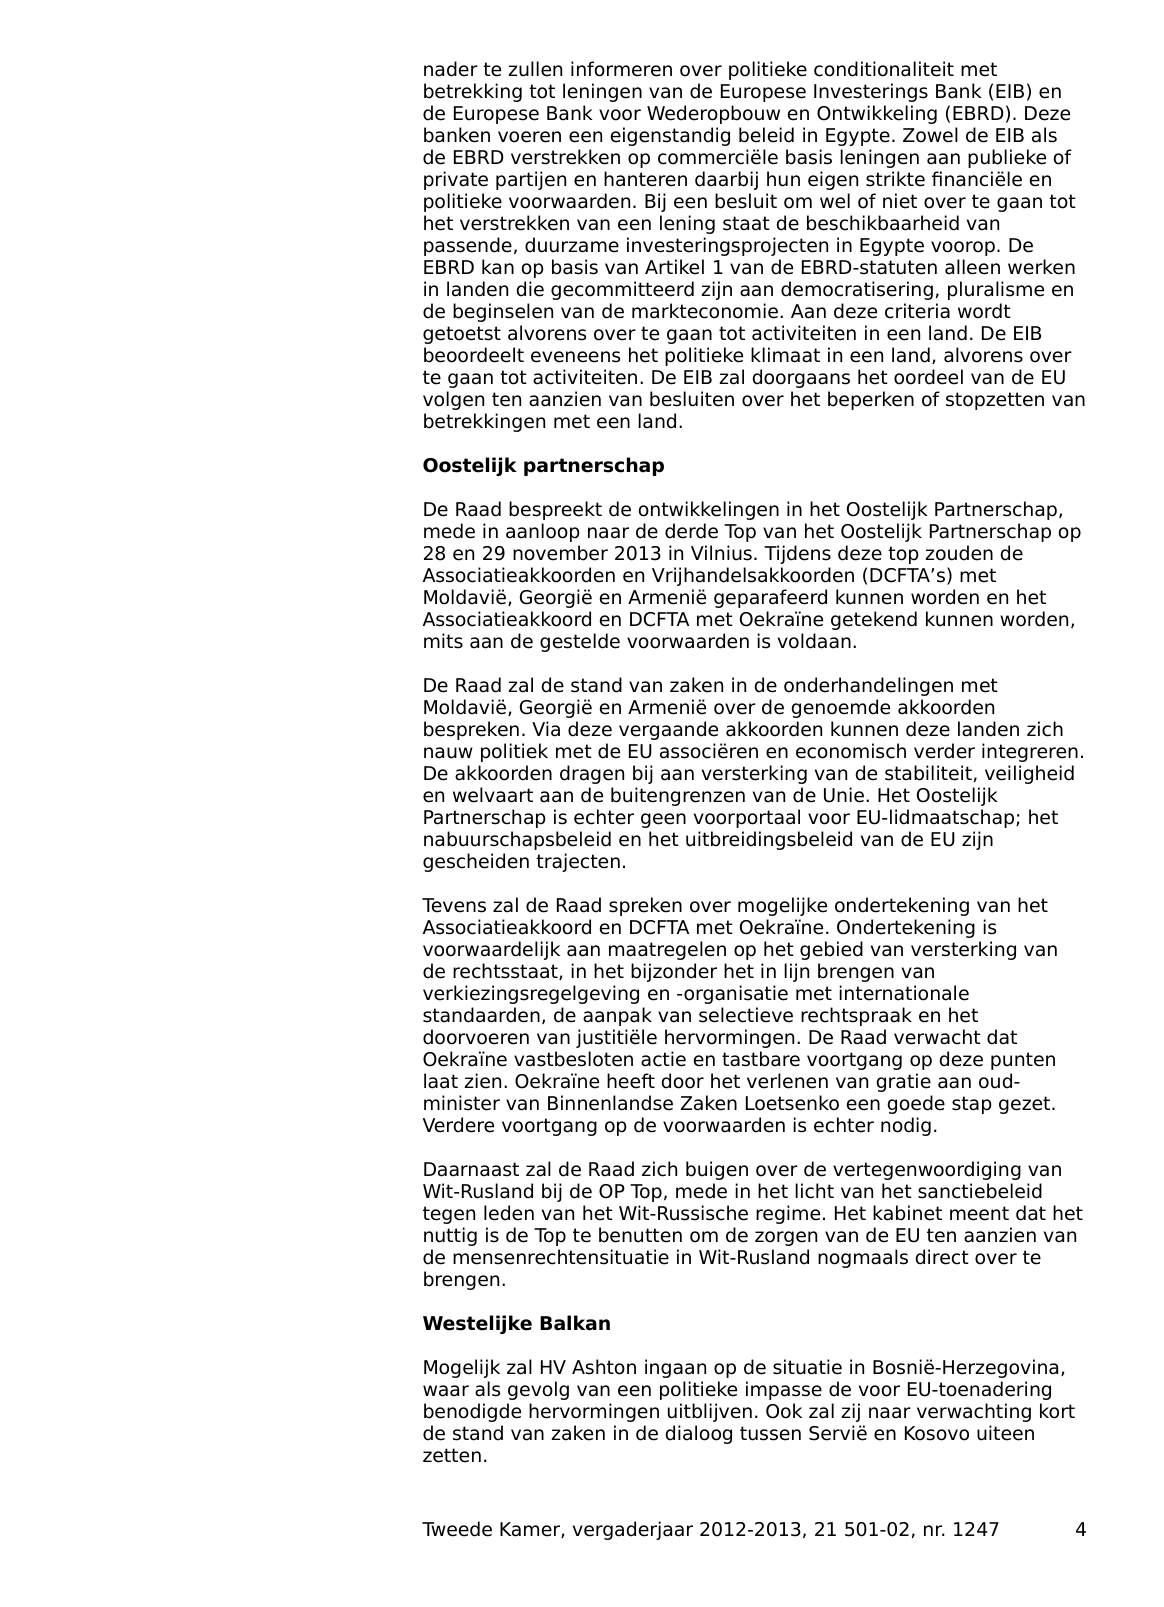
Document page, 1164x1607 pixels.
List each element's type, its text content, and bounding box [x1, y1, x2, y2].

subtitle Oostelijk partnerschap [422, 455, 1087, 477]
text Mogelijk zal HV Ashton ingaan op de situatie in Bosnië-Herzegovina, waar als gevolg van een politieke impasse de voor EU-toenadering benodigde hervormingen uitblijven. Ook zal zij naar verwachting kort de stand van zaken in de dialoog tussen Servië en Kosovo uiteen zetten. [422, 1357, 1087, 1467]
text Daarnaast zal de Raad zich buigen over de vertegenwoordiging van Wit-Rusland bij de OP Top, mede in het licht van het sanctiebeleid tegen leden van het Wit-Russische regime. Het kabinet meent dat het nuttig is de Top te benutten om de zorgen van de EU ten aanzien van de mensenrechtensituatie in Wit-Rusland nogmaals direct over te brengen. [422, 1159, 1087, 1291]
text Tevens zal de Raad spreken over mogelijke ondertekening van het Associatieakkoord en DCFTA met Oekraïne. Ondertekening is voorwaardelijk aan maatregelen op het gebied van versterking van de rechtsstaat, in het bijzonder het in lijn brengen van verkiezingsregelgeving en -organisatie met internationale standaarden, de aanpak van selectieve rechtspraak en het doorvoeren van justitiële hervormingen. De Raad verwacht dat Oekraïne vastbesloten actie en tastbare voortgang op deze punten laat zien. Oekraïne heeft door het verlenen van gratie aan oud-minister van Binnenlandse Zaken Loetsenko een goede stap gezet. Verdere voortgang op de voorwaarden is echter nodig. [422, 895, 1087, 1137]
subtitle Westelijke Balkan [422, 1313, 1087, 1335]
text De Raad zal de stand van zaken in de onderhandelingen met Moldavië, Georgië en Armenië over de genoemde akkoorden bespreken. Via deze vergaande akkoorden kunnen deze landen zich nauw politiek met de EU associëren en economisch verder integreren. De akkoorden dragen bij aan versterking van de stabiliteit, veiligheid en welvaart aan de buitengrenzen van de Unie. Het Oostelijk Partnerschap is echter geen voorportaal voor EU-lidmaatschap; het nabuurschapsbeleid en het uitbreidingsbeleid van de EU zijn gescheiden trajecten. [422, 675, 1087, 873]
text nader te zullen informeren over politieke conditionaliteit met betrekking tot leningen van de Europese Investerings Bank (EIB) en de Europese Bank voor Wederopbouw en Ontwikkeling (EBRD). Deze banken voeren een eigenstandig beleid in Egypte. Zowel de EIB als de EBRD verstrekken op commerciële basis leningen aan publieke of private partijen en hanteren daarbij hun eigen strikte financiële en politieke voorwaarden. Bij een besluit om wel of niet over te gaan tot het verstrekken van een lening staat de beschikbaarheid van passende, duurzame investeringsprojecten in Egypte voorop. De EBRD kan op basis van Artikel 1 van de EBRD-statuten alleen werken in landen die gecommitteerd zijn aan democratisering, pluralisme en de beginselen van de markteconomie. Aan deze criteria wordt getoetst alvorens over te gaan tot activiteiten in een land. De EIB beoordeelt eveneens het politieke klimaat in een land, alvorens over te gaan tot activiteiten. De EIB zal doorgaans het oordeel van de EU volgen ten aanzien van besluiten over het beperken of stopzetten van betrekkingen met een land. [422, 59, 1087, 433]
text De Raad bespreekt de ontwikkelingen in het Oostelijk Partnerschap, mede in aanloop naar de derde Top van het Oostelijk Partnerschap op 28 en 29 november 2013 in Vilnius. Tijdens deze top zouden de Associatieakkoorden en Vrijhandelsakkoorden (DCFTA’s) met Moldavië, Georgië en Armenië geparafeerd kunnen worden en het Associatieakkoord en DCFTA met Oekraïne getekend kunnen worden, mits aan de gestelde voorwaarden is voldaan. [422, 499, 1087, 653]
